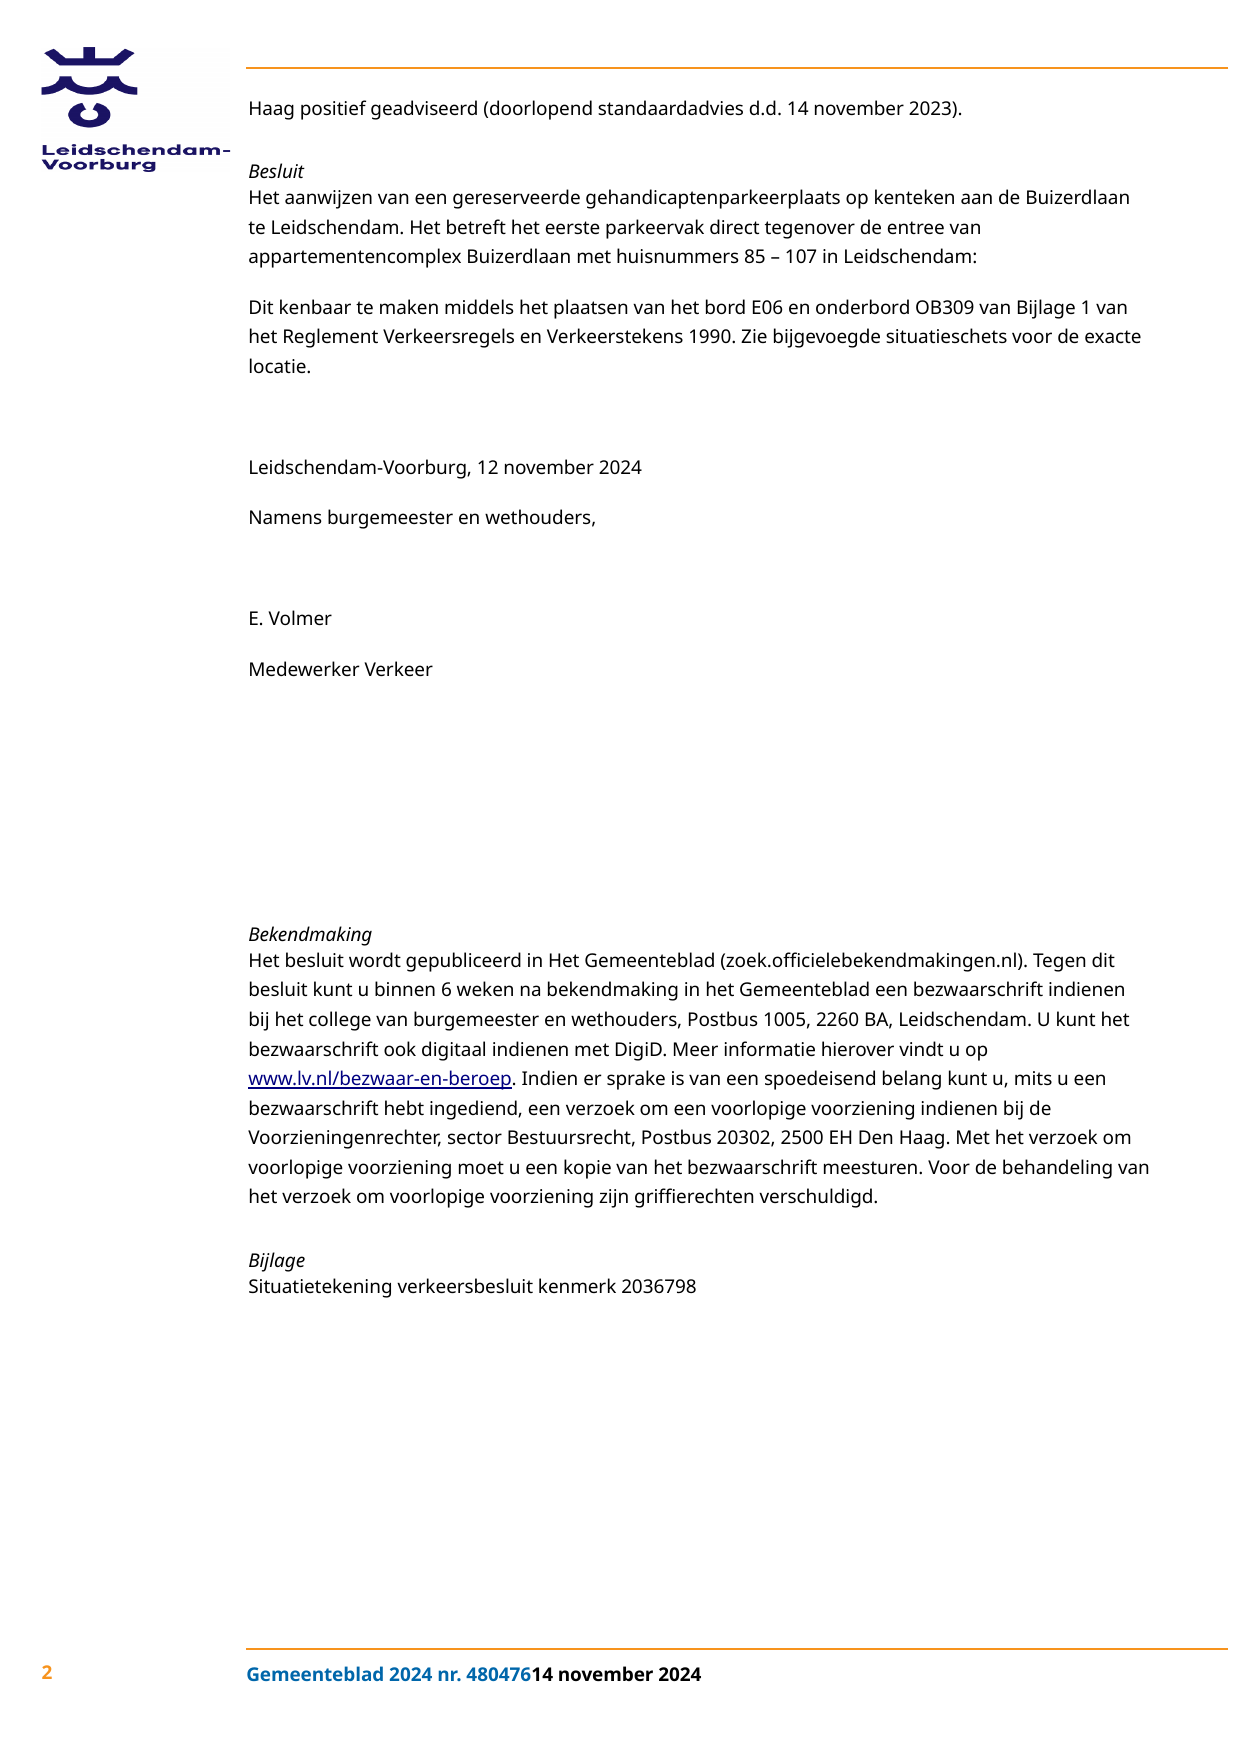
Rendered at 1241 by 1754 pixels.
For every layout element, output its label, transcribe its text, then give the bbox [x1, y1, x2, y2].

text Bekendmaking [248, 921, 1152, 947]
text Bijlage [248, 1248, 1152, 1273]
text Leidschendam-Voorburg, 12 november 2024 [248, 454, 1152, 480]
text Situatietekening verkeersbesluit kenmerk 2036798 [248, 1273, 1152, 1299]
text Besluit [248, 159, 1152, 184]
text Het aanwijzen van een gereserveerde gehandicaptenparkeerplaats op kenteken aan de Buizerdlaan te Leidschendam. Het betreft het eerste parkeervak direct tegenover de entree van appartementencomplex Buizerdlaan met huisnummers 85 – 107 in Leidschendam: [248, 184, 1152, 269]
text Haag positief geadviseerd (doorlopend standaardadvies d.d. 14 november 2023). [248, 95, 1152, 121]
text Het besluit wordt gepubliceerd in Het Gemeenteblad (zoek.officielebekendmakingen.nl). Tegen dit besluit kunt u binnen 6 weken na bekendmaking in het Gemeenteblad een bezwaarschrift indienen bij het college van burgemeester en wethouders, Postbus 1005, 2260 BA, Leidschendam. U kunt het bezwaarschrift ook digitaal indienen met DigiD. Meer informatie hierover vindt u op www.lv.nl/bezwaar-en-beroep. Indien er sprake is van een spoedeisend belang kunt u, mits u een bezwaarschrift hebt ingediend, een verzoek om een voorlopige voorziening indienen bij de Voorzieningenrechter, sector Bestuursrecht, Postbus 20302, 2500 EH Den Haag. Met het verzoek om voorlopige voorziening moet u een kopie van het bezwaarschrift meesturen. Voor de behandeling van het verzoek om voorlopige voorziening zijn griffierechten verschuldigd. [248, 947, 1152, 1209]
text Medewerker Verkeer [248, 656, 1152, 681]
text E. Volmer [248, 605, 1152, 631]
picture [41, 47, 231, 172]
text Namens burgemeester en wethouders, [248, 504, 1152, 530]
text Dit kenbaar te maken middels het plaatsen van het bord E06 en onderbord OB309 van Bijlage 1 van het Reglement Verkeersregels en Verkeerstekens 1990. Zie bijgevoegde situatieschets voor de exacte locatie. [248, 294, 1152, 379]
